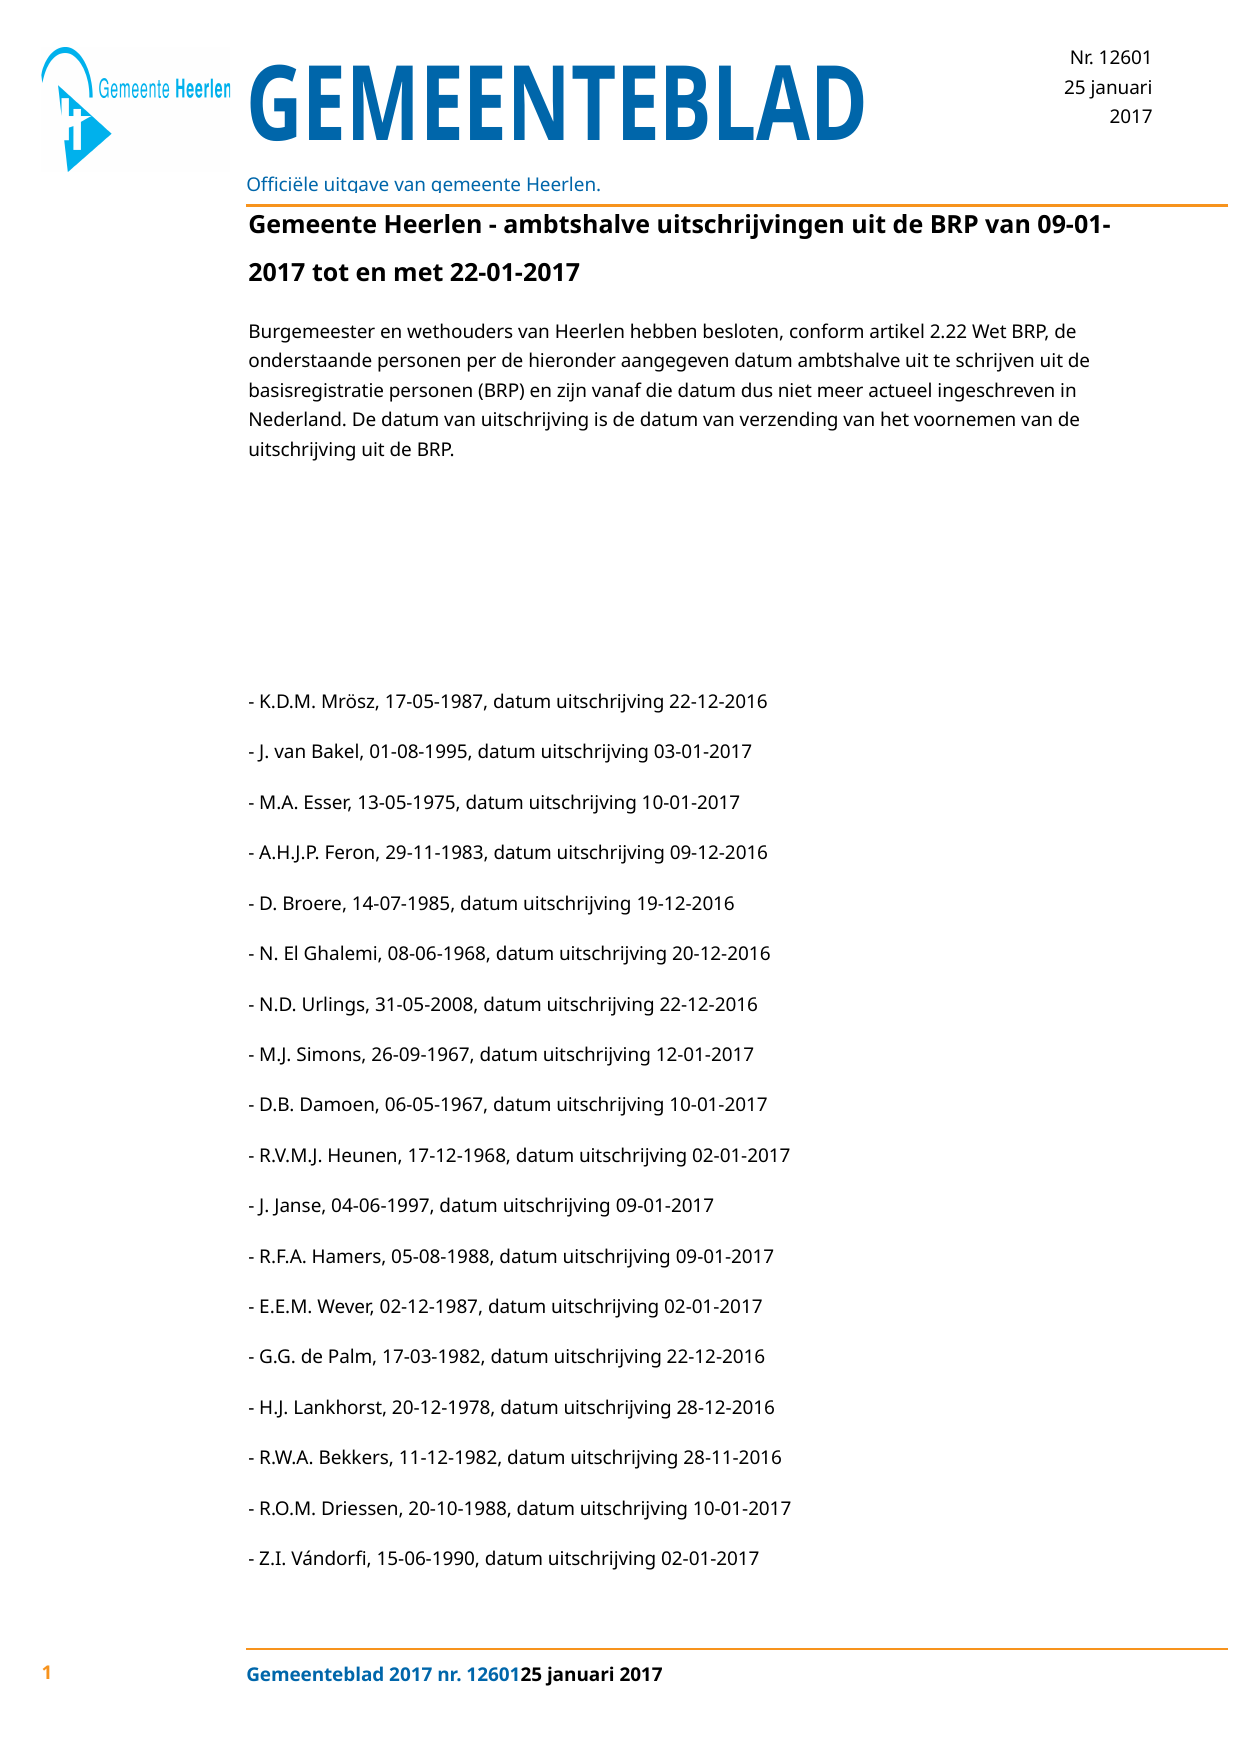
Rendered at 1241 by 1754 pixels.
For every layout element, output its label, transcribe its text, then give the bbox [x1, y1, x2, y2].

text Gemeente Heerlen - ambtshalve uitschrijvingen uit de BRP van 09-01-2017 tot en met 22-01-2017 [248, 207, 1152, 288]
picture [41, 47, 58, 70]
text - E.E.M. Wever, 02-12-1987, datum uitschrijving 02-01-2017 [248, 1293, 1152, 1319]
text - M.A. Esser, 13-05-1975, datum uitschrijving 10-01-2017 [248, 789, 1152, 815]
text - R.O.M. Driessen, 20-10-1988, datum uitschrijving 10-01-2017 [248, 1495, 1152, 1521]
text - H.J. Lankhorst, 20-12-1978, datum uitschrijving 28-12-2016 [248, 1394, 1152, 1420]
text Burgemeester en wethouders van Heerlen hebben besloten, conform artikel 2.22 Wet BRP, de onderstaande personen per de hieronder aangegeven datum ambtshalve uit te schrijven uit de basisregistratie personen (BRP) en zijn vanaf die datum dus niet meer actueel ingeschreven in Nederland. De datum van uitschrijving is de datum van verzending van het voornemen van de uitschrijving uit de BRP. [248, 318, 1152, 462]
text - N. El Ghalemi, 08-06-1968, datum uitschrijving 20-12-2016 [248, 940, 1152, 966]
text - J. Janse, 04-06-1997, datum uitschrijving 09-01-2017 [248, 1192, 1152, 1218]
text - D. Broere, 14-07-1985, datum uitschrijving 19-12-2016 [248, 890, 1152, 916]
text - K.D.M. Mrösz, 17-05-1987, datum uitschrijving 22-12-2016 [248, 688, 1152, 714]
picture [41, 47, 231, 172]
text - D.B. Damoen, 06-05-1967, datum uitschrijving 10-01-2017 [248, 1092, 1152, 1117]
text - Z.I. Vándorfi, 15-06-1990, datum uitschrijving 02-01-2017 [248, 1545, 1152, 1571]
text - M.J. Simons, 26-09-1967, datum uitschrijving 12-01-2017 [248, 1041, 1152, 1067]
text - N.D. Urlings, 31-05-2008, datum uitschrijving 22-12-2016 [248, 991, 1152, 1017]
text - J. van Bakel, 01-08-1995, datum uitschrijving 03-01-2017 [248, 739, 1152, 764]
text - R.V.M.J. Heunen, 17-12-1968, datum uitschrijving 02-01-2017 [248, 1142, 1152, 1168]
text - G.G. de Palm, 17-03-1982, datum uitschrijving 22-12-2016 [248, 1344, 1152, 1369]
text - A.H.J.P. Feron, 29-11-1983, datum uitschrijving 09-12-2016 [248, 839, 1152, 865]
text - R.W.A. Bekkers, 11-12-1982, datum uitschrijving 28-11-2016 [248, 1444, 1152, 1470]
text - R.F.A. Hamers, 05-08-1988, datum uitschrijving 09-01-2017 [248, 1243, 1152, 1269]
